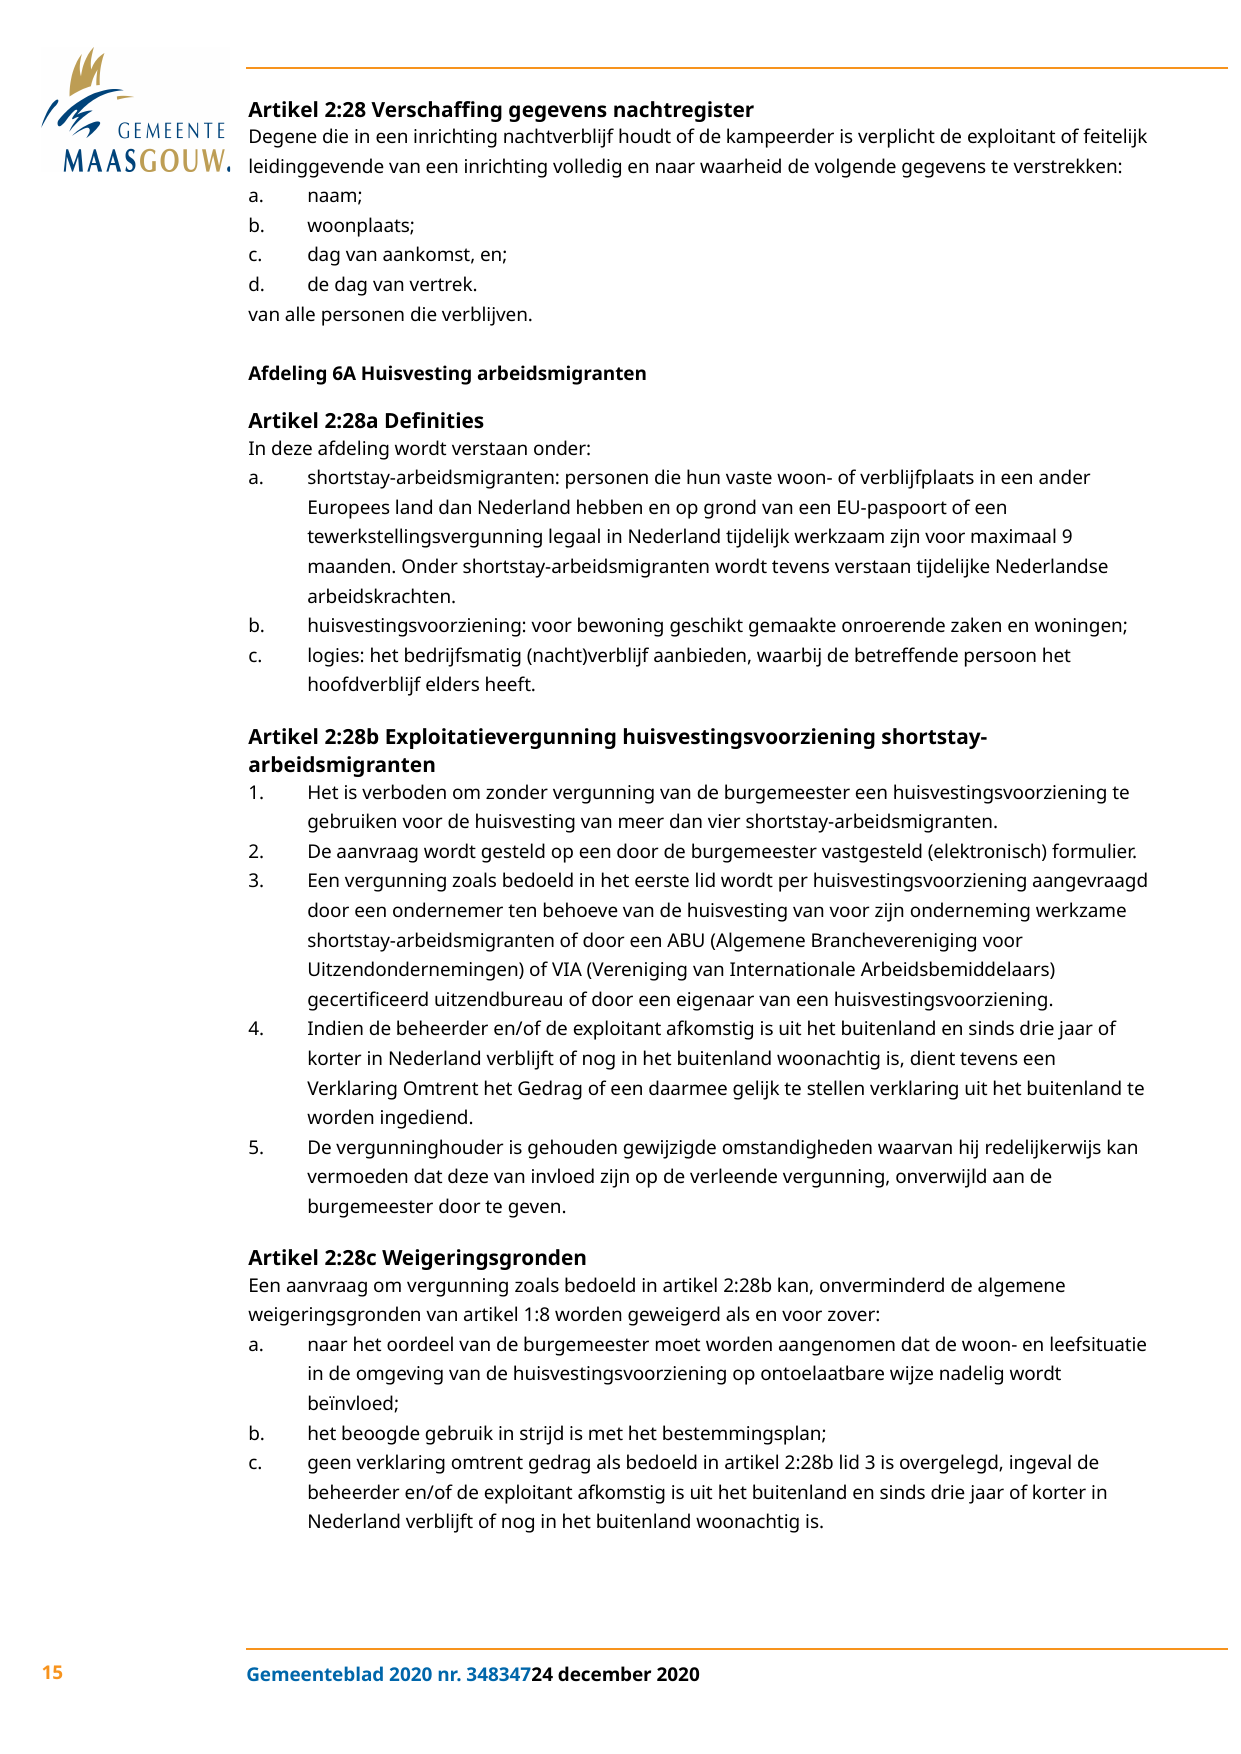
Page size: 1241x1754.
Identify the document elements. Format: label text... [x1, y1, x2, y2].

text Artikel 2:28c Weigeringsgronden [248, 1243, 1152, 1272]
list geen verklaring omtrent gedrag als bedoeld in artikel 2:28b lid 3 is overgelegd, ingeval de beheerder en/of de exploitant afkomstig is uit het buitenland en sinds drie jaar of korter in Nederland verblijft of nog in het buitenland woonachtig is. [248, 1449, 1152, 1534]
list huisvestingsvoorziening: voor bewoning geschikt gemaakte onroerende zaken en woningen; [248, 612, 1152, 638]
list shortstay-arbeidsmigranten: personen die hun vaste woon- of verblijfplaats in een ander Europees land dan Nederland hebben en op grond van een EU-paspoort of een tewerkstellingsvergunning legaal in Nederland tijdelijk werkzaam zijn voor maximaal 9 maanden. Onder shortstay-arbeidsmigranten wordt tevens verstaan tijdelijke Nederlandse arbeidskrachten. [248, 464, 1152, 608]
text Artikel 2:28 Verschaffing gegevens nachtregister [248, 95, 1152, 123]
text Een aanvraag om vergunning zoals bedoeld in artikel 2:28b kan, onverminderd de algemene weigeringsgronden van artikel 1:8 worden geweigerd als en voor zover: [248, 1272, 1152, 1327]
list dag van aankomst, en; [248, 242, 1152, 267]
list De vergunninghouder is gehouden gewijzigde omstandigheden waarvan hij redelijkerwijs kan vermoeden dat deze van invloed zijn op de verleende vergunning, onverwijld aan de burgemeester door te geven. [248, 1134, 1152, 1219]
list het beoogde gebruik in strijd is met het bestemmingsplan; [248, 1420, 1152, 1446]
list logies: het bedrijfsmatig (nacht)verblijf aanbieden, waarbij de betreffende persoon het hoofdverblijf elders heeft. [248, 642, 1152, 697]
list de dag van vertrek. [248, 271, 1152, 297]
list Indien de beheerder en/of de exploitant afkomstig is uit het buitenland en sinds drie jaar of korter in Nederland verblijft of nog in het buitenland woonachtig is, dient tevens een Verklaring Omtrent het Gedrag of een daarmee gelijk te stellen verklaring uit het buitenland te worden ingediend. [248, 1016, 1152, 1130]
list De aanvraag wordt gesteld op een door de burgemeester vastgesteld (elektronisch) formulier. [248, 838, 1152, 864]
text In deze afdeling wordt verstaan onder: [248, 435, 1152, 461]
text Artikel 2:28a Definities [248, 406, 1152, 435]
text Artikel 2:28b Exploitatievergunning huisvestingsvoorziening shortstay-arbeidsmigranten [248, 722, 1152, 779]
list Een vergunning zoals bedoeld in het eerste lid wordt per huisvestingsvoorziening aangevraagd door een ondernemer ten behoeve van de huisvesting van voor zijn onderneming werkzame shortstay-arbeidsmigranten of door een ABU (Algemene Branchevereniging voor Uitzendondernemingen) of VIA (Vereniging van Internationale Arbeidsbemiddelaars) gecertificeerd uitzendbureau of door een eigenaar van een huisvestingsvoorziening. [248, 868, 1152, 1012]
text van alle personen die verblijven. [248, 301, 1152, 326]
list naar het oordeel van de burgemeester moet worden aangenomen dat de woon- en leefsituatie in de omgeving van de huisvestingsvoorziening op ontoelaatbare wijze nadelig wordt beïnvloed; [248, 1331, 1152, 1416]
text Degene die in een inrichting nachtverblijf houdt of de kampeerder is verplicht de exploitant of feitelijk leidinggevende van een inrichting volledig en naar waarheid de volgende gegevens te verstrekken: [248, 123, 1152, 178]
list woonplaats; [248, 212, 1152, 238]
list naam; [248, 182, 1152, 208]
list Het is verboden om zonder vergunning van de burgemeester een huisvestingsvoorziening te gebruiken voor de huisvesting van meer dan vier shortstay-arbeidsmigranten. [248, 779, 1152, 834]
text Afdeling 6A Huisvesting arbeidsmigranten [248, 360, 1152, 386]
picture [41, 47, 231, 172]
